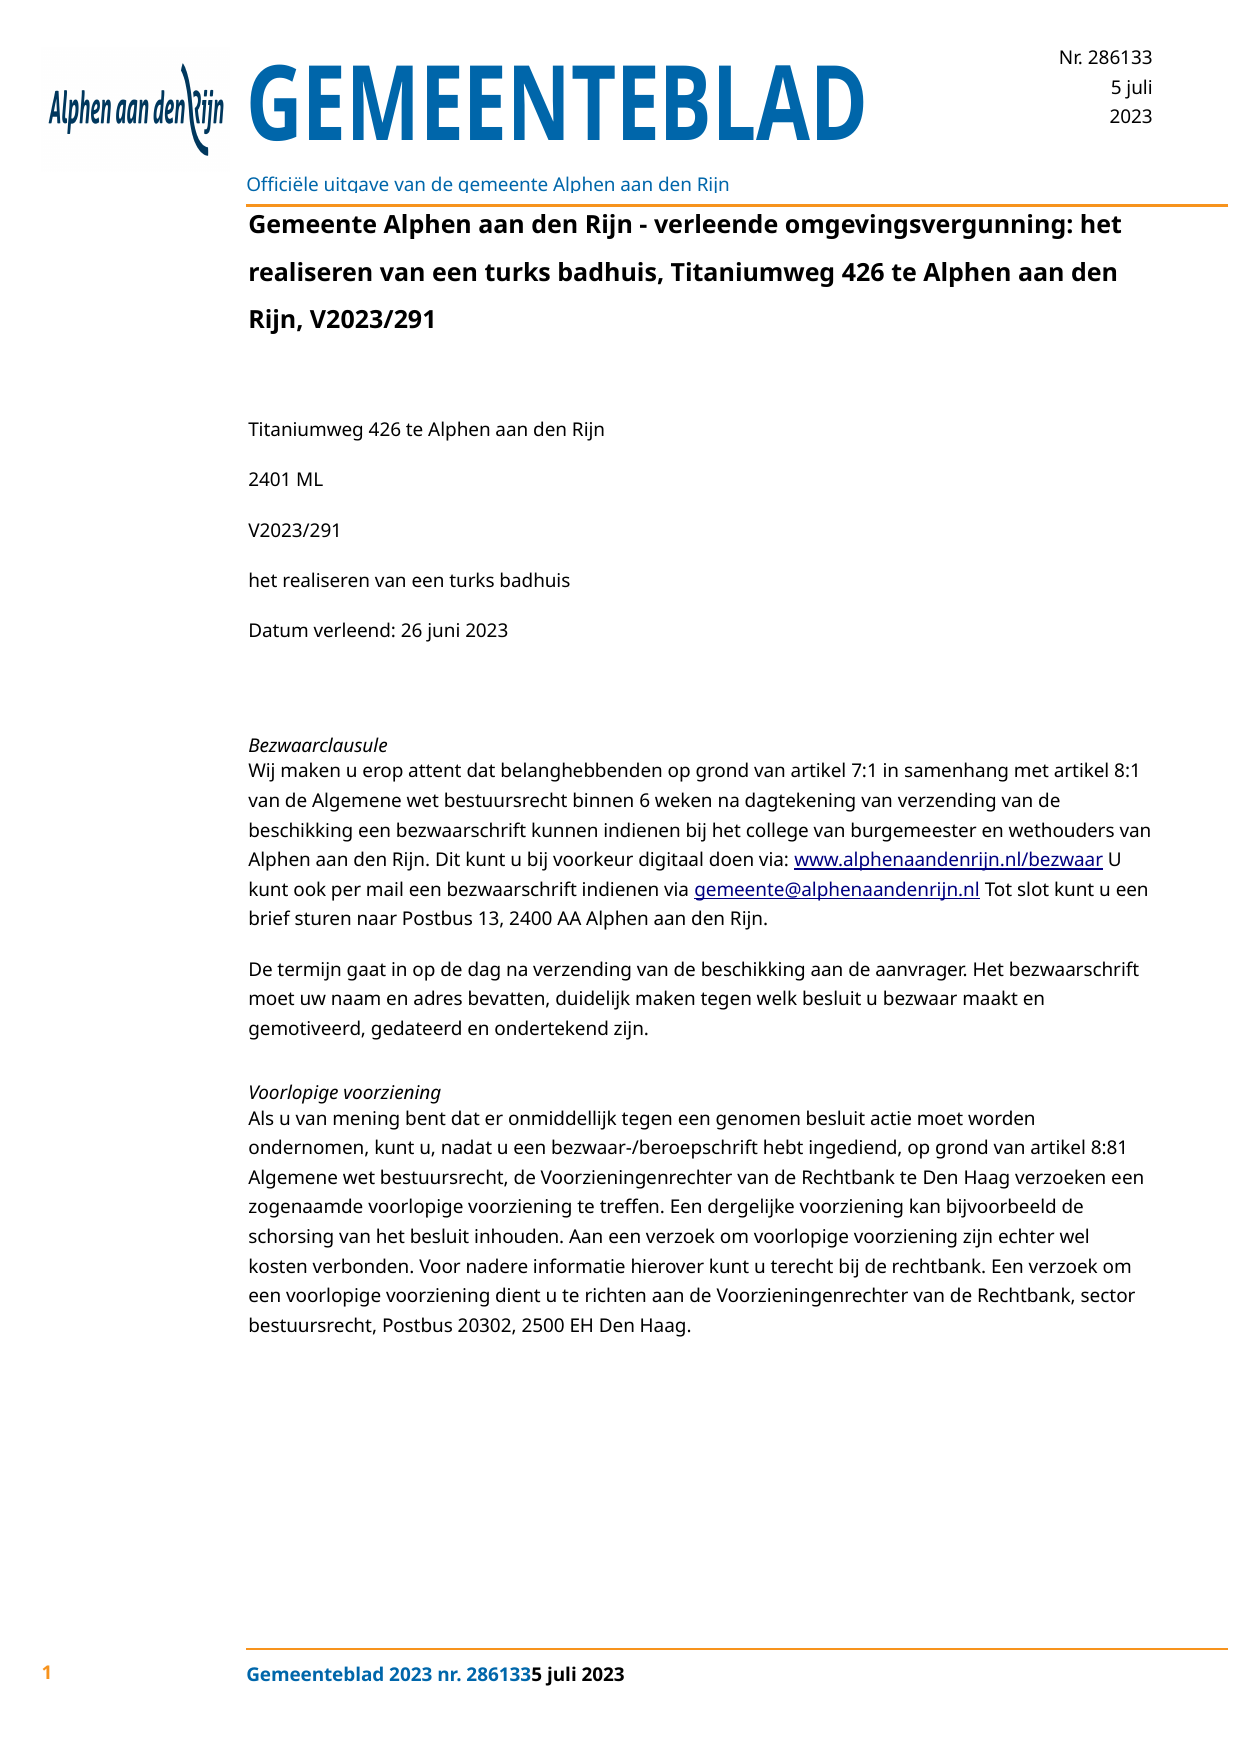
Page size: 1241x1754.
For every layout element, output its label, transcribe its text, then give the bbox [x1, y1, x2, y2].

text Bezwaarclausule [248, 732, 1152, 758]
text Titaniumweg 426 te Alphen aan den Rijn [248, 416, 1152, 442]
text Wij maken u erop attent dat belanghebbenden op grond van artikel 7:1 in samenhang met artikel 8:1 van de Algemene wet bestuursrecht binnen 6 weken na dagtekening van verzending van de beschikking een bezwaarschrift kunnen indienen bij het college van burgemeester en wethouders van Alphen aan den Rijn. Dit kunt u bij voorkeur digitaal doen via: www.alphenaandenrijn.nl/bezwaar U kunt ook per mail een bezwaarschrift indienen via gemeente@alphenaandenrijn.nl Tot slot kunt u een brief sturen naar Postbus 13, 2400 AA Alphen aan den Rijn. [248, 758, 1152, 931]
text Voorlopige voorziening [248, 1079, 1152, 1105]
text het realiseren van een turks badhuis [248, 567, 1152, 593]
text 2401 ML [248, 466, 1152, 492]
text Gemeente Alphen aan den Rijn - verleende omgevingsvergunning: het realiseren van een turks badhuis, Titaniumweg 426 te Alphen aan den Rijn, V2023/291 [248, 207, 1152, 336]
text De termijn gaat in op de dag na verzending van de beschikking aan de aanvrager. Het bezwaarschrift moet uw naam en adres bevatten, duidelijk maken tegen welk besluit u bezwaar maakt en gemotiveerd, gedateerd en ondertekend zijn. [248, 956, 1152, 1041]
text V2023/291 [248, 517, 1152, 542]
text Datum verleend: 26 juni 2023 [248, 618, 1152, 643]
text Als u van mening bent dat er onmiddellijk tegen een genomen besluit actie moet worden ondernomen, kunt u, nadat u een bezwaar-/beroepschrift hebt ingediend, op grond van artikel 8:81 Algemene wet bestuursrecht, de Voorzieningenrechter van de Rechtbank te Den Haag verzoeken een zogenaamde voorlopige voorziening te treffen. Een dergelijke voorziening kan bijvoorbeeld de schorsing van het besluit inhouden. Aan een verzoek om voorlopige voorziening zijn echter wel kosten verbonden. Voor nadere informatie hierover kunt u terecht bij de rechtbank. Een verzoek om een voorlopige voorziening dient u te richten aan de Voorzieningenrechter van de Rechtbank, sector bestuursrecht, Postbus 20302, 2500 EH Den Haag. [248, 1105, 1152, 1338]
picture [41, 47, 231, 172]
